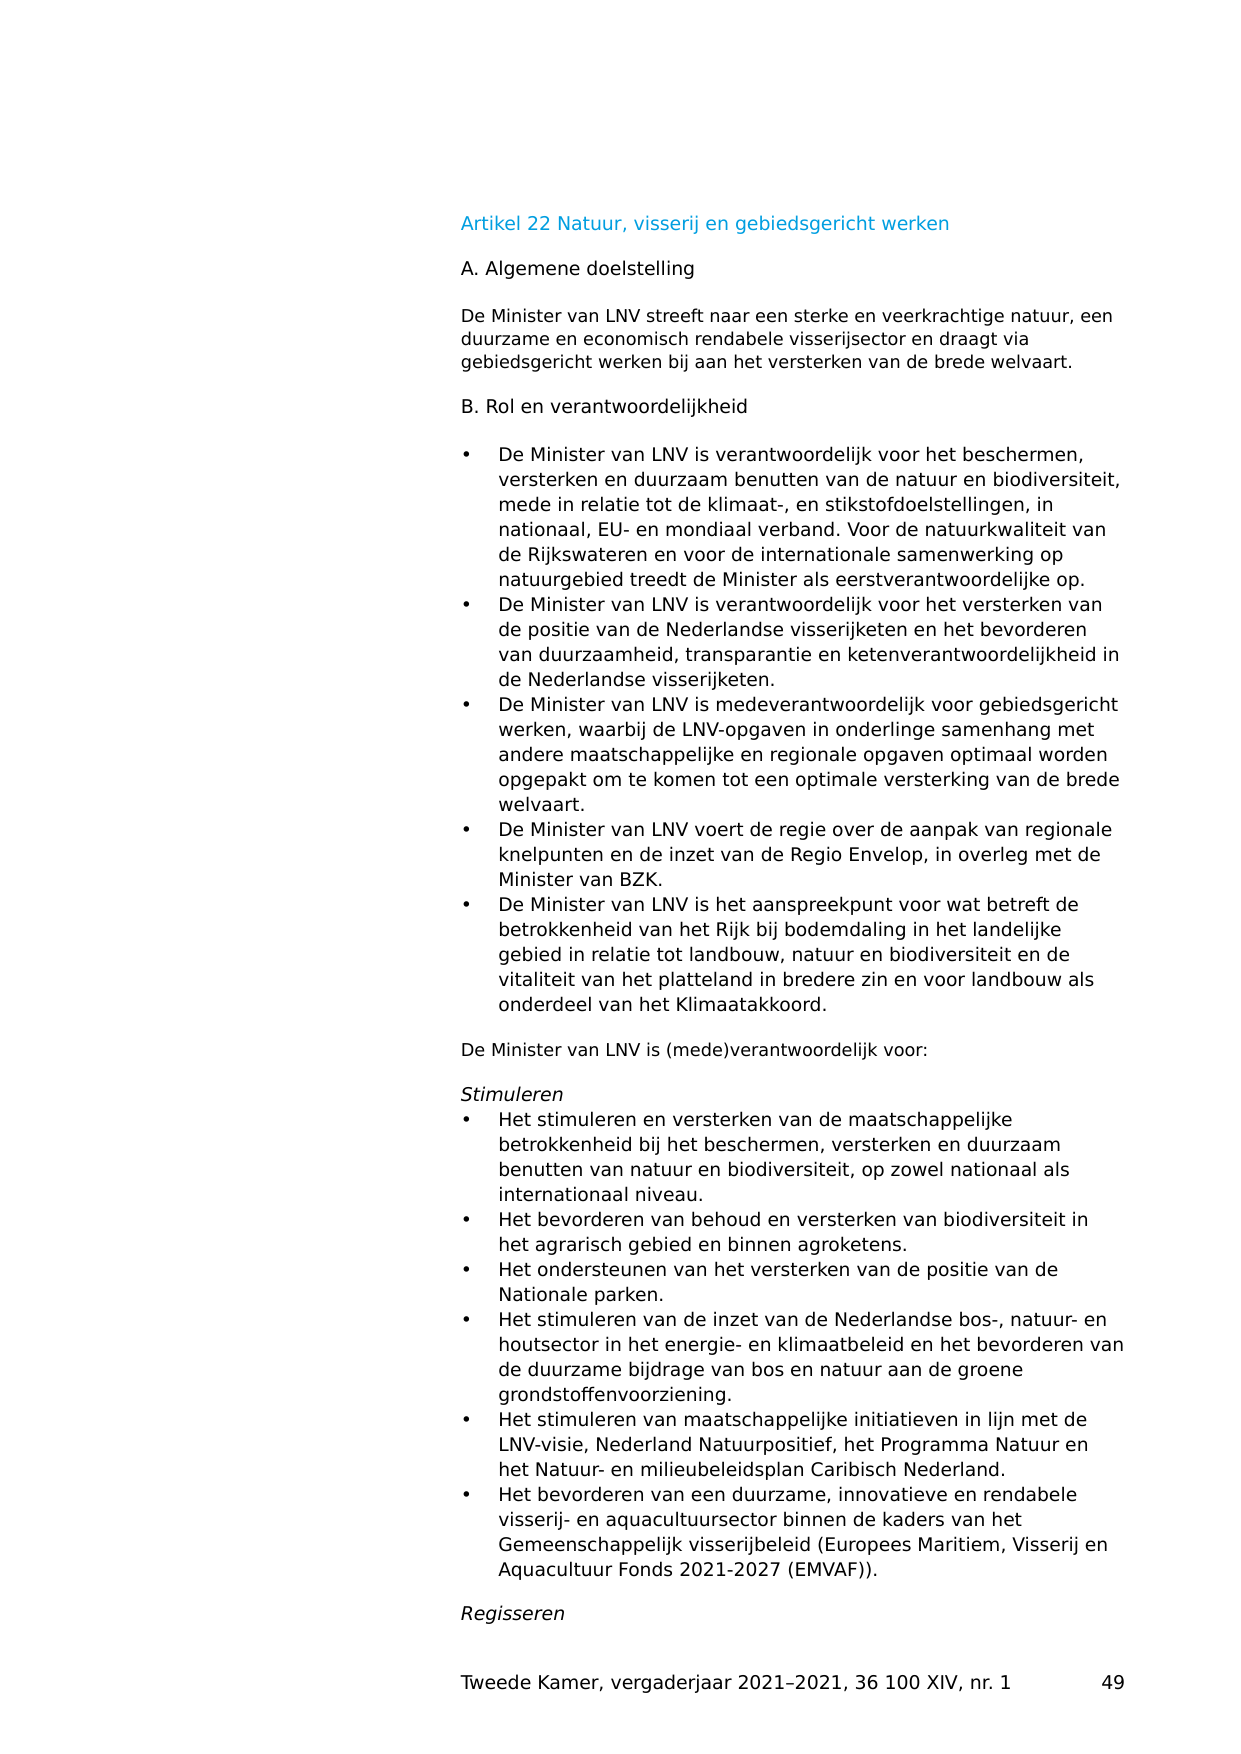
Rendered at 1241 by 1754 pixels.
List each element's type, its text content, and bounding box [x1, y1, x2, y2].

text De Minister van LNV is (mede)verantwoordelijk voor: [461, 1038, 1125, 1061]
title Artikel 22 Natuur, visserij en gebiedsgericht werken [461, 213, 1125, 235]
list De Minister van LNV is verantwoordelijk voor het versterken van de positie van de Nederlandse visserijketen en het bevorderen van duurzaamheid, transparantie en ketenverantwoordelijkheid in de Nederlandse visserijketen. [461, 591, 1125, 691]
list Het stimuleren van maatschappelijke initiatieven in lijn met de LNV-visie, Nederland Natuurpositief, het Programma Natuur en het Natuur- en milieubeleidsplan Caribisch Nederland. [461, 1406, 1125, 1481]
title A. Algemene doelstelling [461, 258, 1125, 280]
list Het stimuleren van de inzet van de Nederlandse bos-, natuur- en houtsector in het energie- en klimaatbeleid en het bevorderen van de duurzame bijdrage van bos en natuur aan de groene grondstoffenvoorziening. [461, 1306, 1125, 1406]
list Het bevorderen van behoud en versterken van biodiversiteit in het agrarisch gebied en binnen agroketens. [461, 1206, 1125, 1256]
list De Minister van LNV voert de regie over de aanpak van regionale knelpunten en de inzet van de Regio Envelop, in overleg met de Minister van BZK. [461, 816, 1125, 891]
list De Minister van LNV is verantwoordelijk voor het beschermen, versterken en duurzaam benutten van de natuur en biodiversiteit, mede in relatie tot de klimaat-, en stikstofdoelstellingen, in nationaal, EU- en mondiaal verband. Voor de natuurkwaliteit van de Rijkswateren en voor de internationale samenwerking op natuurgebied treedt de Minister als eerstverantwoordelijke op. [461, 441, 1125, 591]
text Stimuleren [461, 1084, 1125, 1106]
list De Minister van LNV is medeverantwoordelijk voor gebiedsgericht werken, waarbij de LNV-opgaven in onderlinge samenhang met andere maatschappelijke en regionale opgaven optimaal worden opgepakt om te komen tot een optimale versterking van de brede welvaart. [461, 691, 1125, 816]
list Het stimuleren en versterken van de maatschappelijke betrokkenheid bij het beschermen, versterken en duurzaam benutten van natuur en biodiversiteit, op zowel nationaal als internationaal niveau. [461, 1106, 1125, 1206]
text De Minister van LNV streeft naar een sterke en veerkrachtige natuur, een duurzame en economisch rendabele visserijsector en draagt via gebiedsgericht werken bij aan het versterken van de brede welvaart. [461, 304, 1125, 373]
list De Minister van LNV is het aanspreekpunt voor wat betreft de betrokkenheid van het Rijk bij bodemdaling in het landelijke gebied in relatie tot landbouw, natuur en biodiversiteit en de vitaliteit van het platteland in bredere zin en voor landbouw als onderdeel van het Klimaatakkoord. [461, 891, 1125, 1016]
list Het ondersteunen van het versterken van de positie van de Nationale parken. [461, 1256, 1125, 1306]
title B. Rol en verantwoordelijkheid [461, 396, 1125, 418]
text Regisseren [461, 1603, 1125, 1625]
list Het bevorderen van een duurzame, innovatieve en rendabele visserij- en aquacultuursector binnen de kaders van het Gemeenschappelijk visserijbeleid (Europees Maritiem, Visserij en Aquacultuur Fonds 2021-2027 (EMVAF)). [461, 1481, 1125, 1581]
